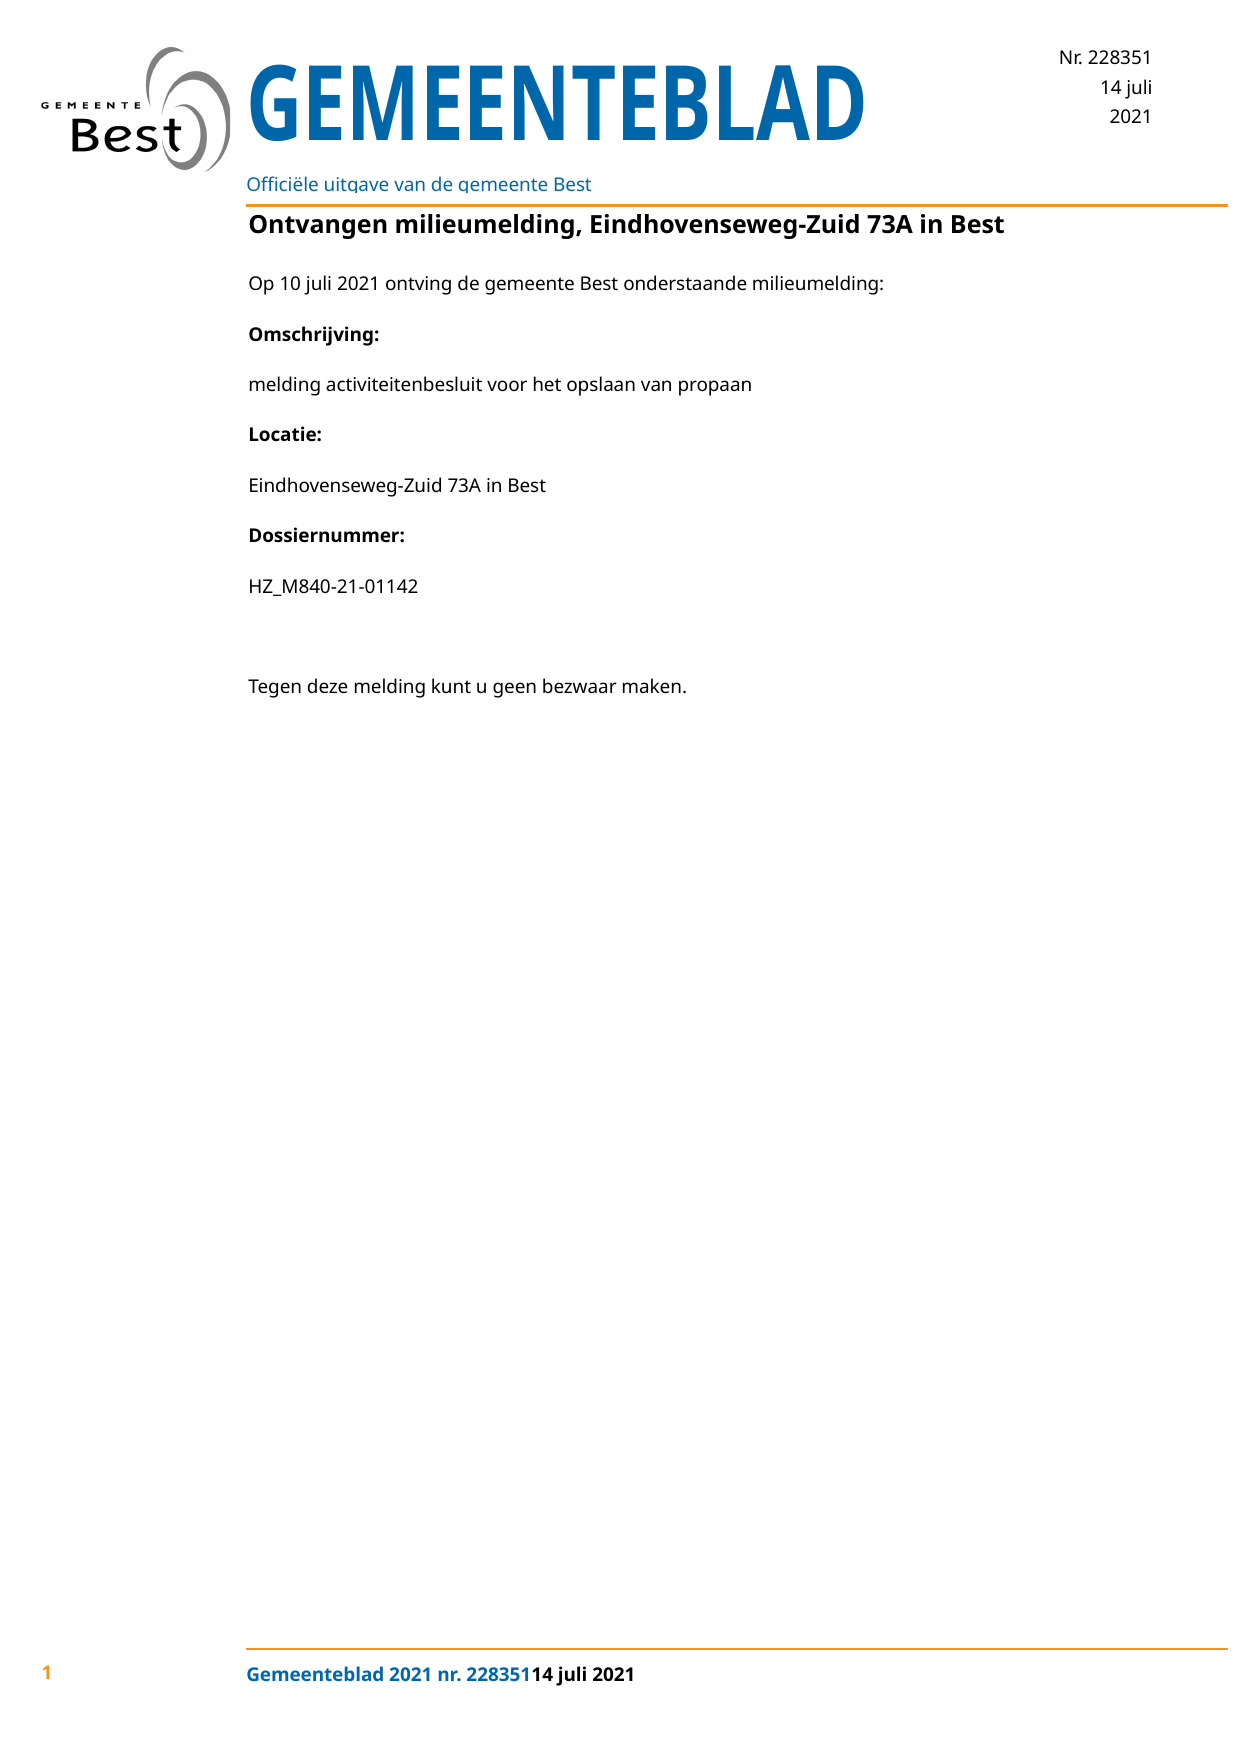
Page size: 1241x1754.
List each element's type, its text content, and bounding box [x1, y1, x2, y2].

text Omschrijving: [248, 321, 1152, 346]
text Dossiernummer: [248, 522, 1152, 548]
text Ontvangen milieumelding, Eindhovenseweg-Zuid 73A in Best [248, 207, 1152, 241]
text melding activiteitenbesluit voor het opslaan van propaan [248, 371, 1152, 397]
text Eindhovenseweg-Zuid 73A in Best [248, 472, 1152, 498]
text HZ_M840-21-01142 [248, 573, 1152, 598]
text Tegen deze melding kunt u geen bezwaar maken. [248, 674, 1152, 699]
picture [41, 47, 231, 172]
text Op 10 juli 2021 ontving de gemeente Best onderstaande milieumelding: [248, 270, 1152, 296]
text Locatie: [248, 422, 1152, 447]
